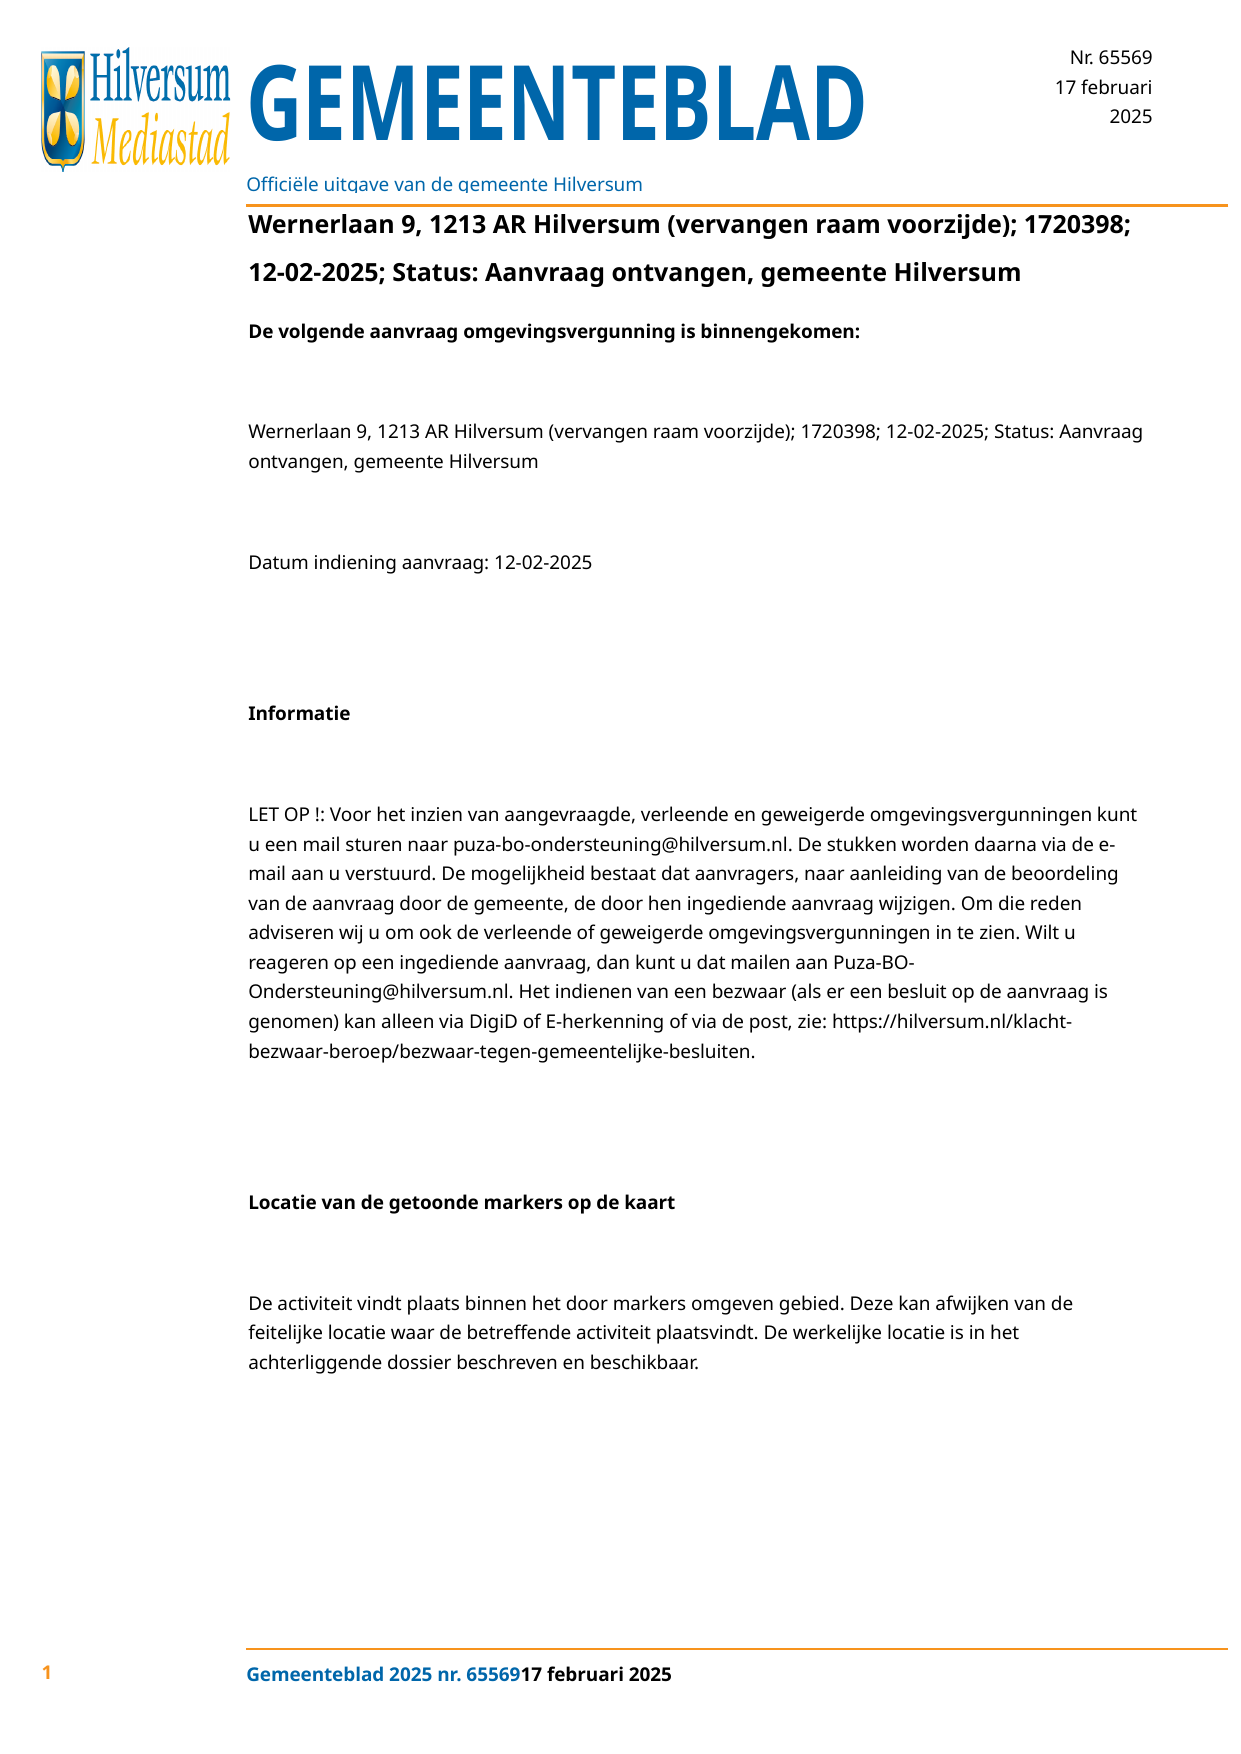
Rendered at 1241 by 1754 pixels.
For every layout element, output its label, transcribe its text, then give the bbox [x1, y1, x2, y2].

text Informatie [248, 700, 1152, 726]
text Locatie van de getoonde markers op de kaart [248, 1189, 1152, 1215]
picture [41, 47, 231, 172]
text LET OP !: Voor het inzien van aangevraagde, verleende en geweigerde omgevingsvergunningen kunt u een mail sturen naar puza-bo-ondersteuning@hilversum.nl. De stukken worden daarna via de e-mail aan u verstuurd. De mogelijkheid bestaat dat aanvragers, naar aanleiding van de beoordeling van de aanvraag door de gemeente, de door hen ingediende aanvraag wijzigen. Om die reden adviseren wij u om ook de verleende of geweigerde omgevingsvergunningen in te zien. Wilt u reageren op een ingediende aanvraag, dan kunt u dat mailen aan Puza-BO-Ondersteuning@hilversum.nl. Het indienen van een bezwaar (als er een besluit op de aanvraag is genomen) kan alleen via DigiD of E-herkenning of via de post, zie: https://hilversum.nl/klacht-bezwaar-beroep/bezwaar-tegen-gemeentelijke-besluiten. [248, 801, 1152, 1064]
text De activiteit vindt plaats binnen het door markers omgeven gebied. Deze kan afwijken van de feitelijke locatie waar de betreffende activiteit plaatsvindt. De werkelijke locatie is in het achterliggende dossier beschreven en beschikbaar. [248, 1290, 1152, 1375]
text Wernerlaan 9, 1213 AR Hilversum (vervangen raam voorzijde); 1720398; 12-02-2025; Status: Aanvraag ontvangen, gemeente Hilversum [248, 419, 1152, 474]
text Wernerlaan 9, 1213 AR Hilversum (vervangen raam voorzijde); 1720398; 12-02-2025; Status: Aanvraag ontvangen, gemeente Hilversum [248, 207, 1152, 288]
text De volgende aanvraag omgevingsvergunning is binnengekomen: [248, 318, 1152, 344]
text Datum indiening aanvraag: 12-02-2025 [248, 549, 1152, 575]
